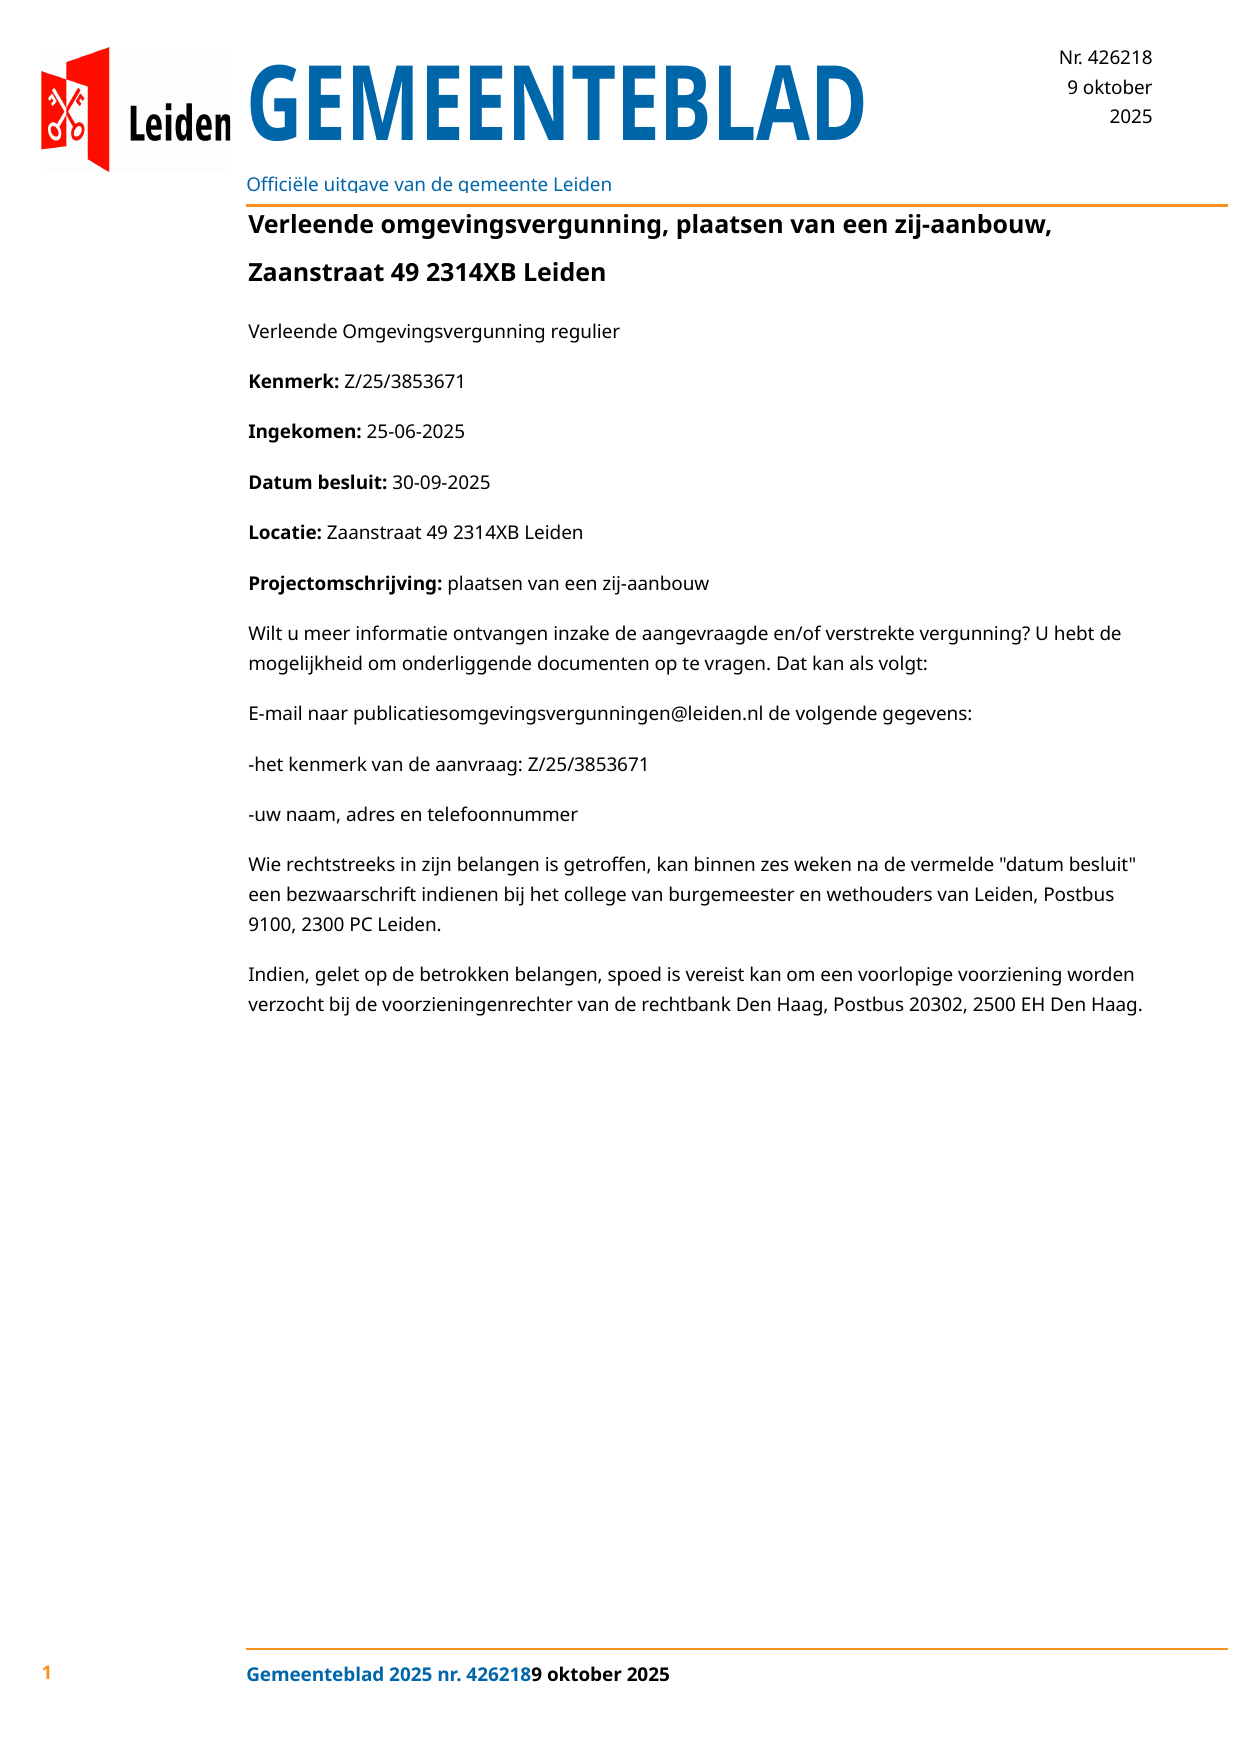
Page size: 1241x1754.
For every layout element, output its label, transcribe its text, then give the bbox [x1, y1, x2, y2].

text -het kenmerk van de aanvraag: Z/25/3853671 [248, 751, 1152, 777]
text Kenmerk: Z/25/3853671 [248, 368, 1152, 394]
text Wie rechtstreeks in zijn belangen is getroffen, kan binnen zes weken na de vermelde "datum besluit" een bezwaarschrift indienen bij het college van burgemeester en wethouders van Leiden, Postbus 9100, 2300 PC Leiden. [248, 852, 1152, 937]
picture [41, 47, 231, 172]
text Locatie: Zaanstraat 49 2314XB Leiden [248, 519, 1152, 545]
text Verleende Omgevingsvergunning regulier [248, 318, 1152, 344]
text -uw naam, adres en telefoonnummer [248, 801, 1152, 827]
text Datum besluit: 30-09-2025 [248, 469, 1152, 495]
text E-mail naar publicatiesomgevingsvergunningen@leiden.nl de volgende gegevens: [248, 700, 1152, 726]
text Projectomschrijving: plaatsen van een zij-aanbouw [248, 570, 1152, 596]
text Wilt u meer informatie ontvangen inzake de aangevraagde en/of verstrekte vergunning? U hebt de mogelijkheid om onderliggende documenten op te vragen. Dat kan als volgt: [248, 620, 1152, 676]
text Indien, gelet op de betrokken belangen, spoed is vereist kan om een voorlopige voorziening worden verzocht bij de voorzieningenrechter van de rechtbank Den Haag, Postbus 20302, 2500 EH Den Haag. [248, 961, 1152, 1017]
text Verleende omgevingsvergunning, plaatsen van een zij-aanbouw, Zaanstraat 49 2314XB Leiden [248, 207, 1152, 288]
text Ingekomen: 25-06-2025 [248, 419, 1152, 444]
